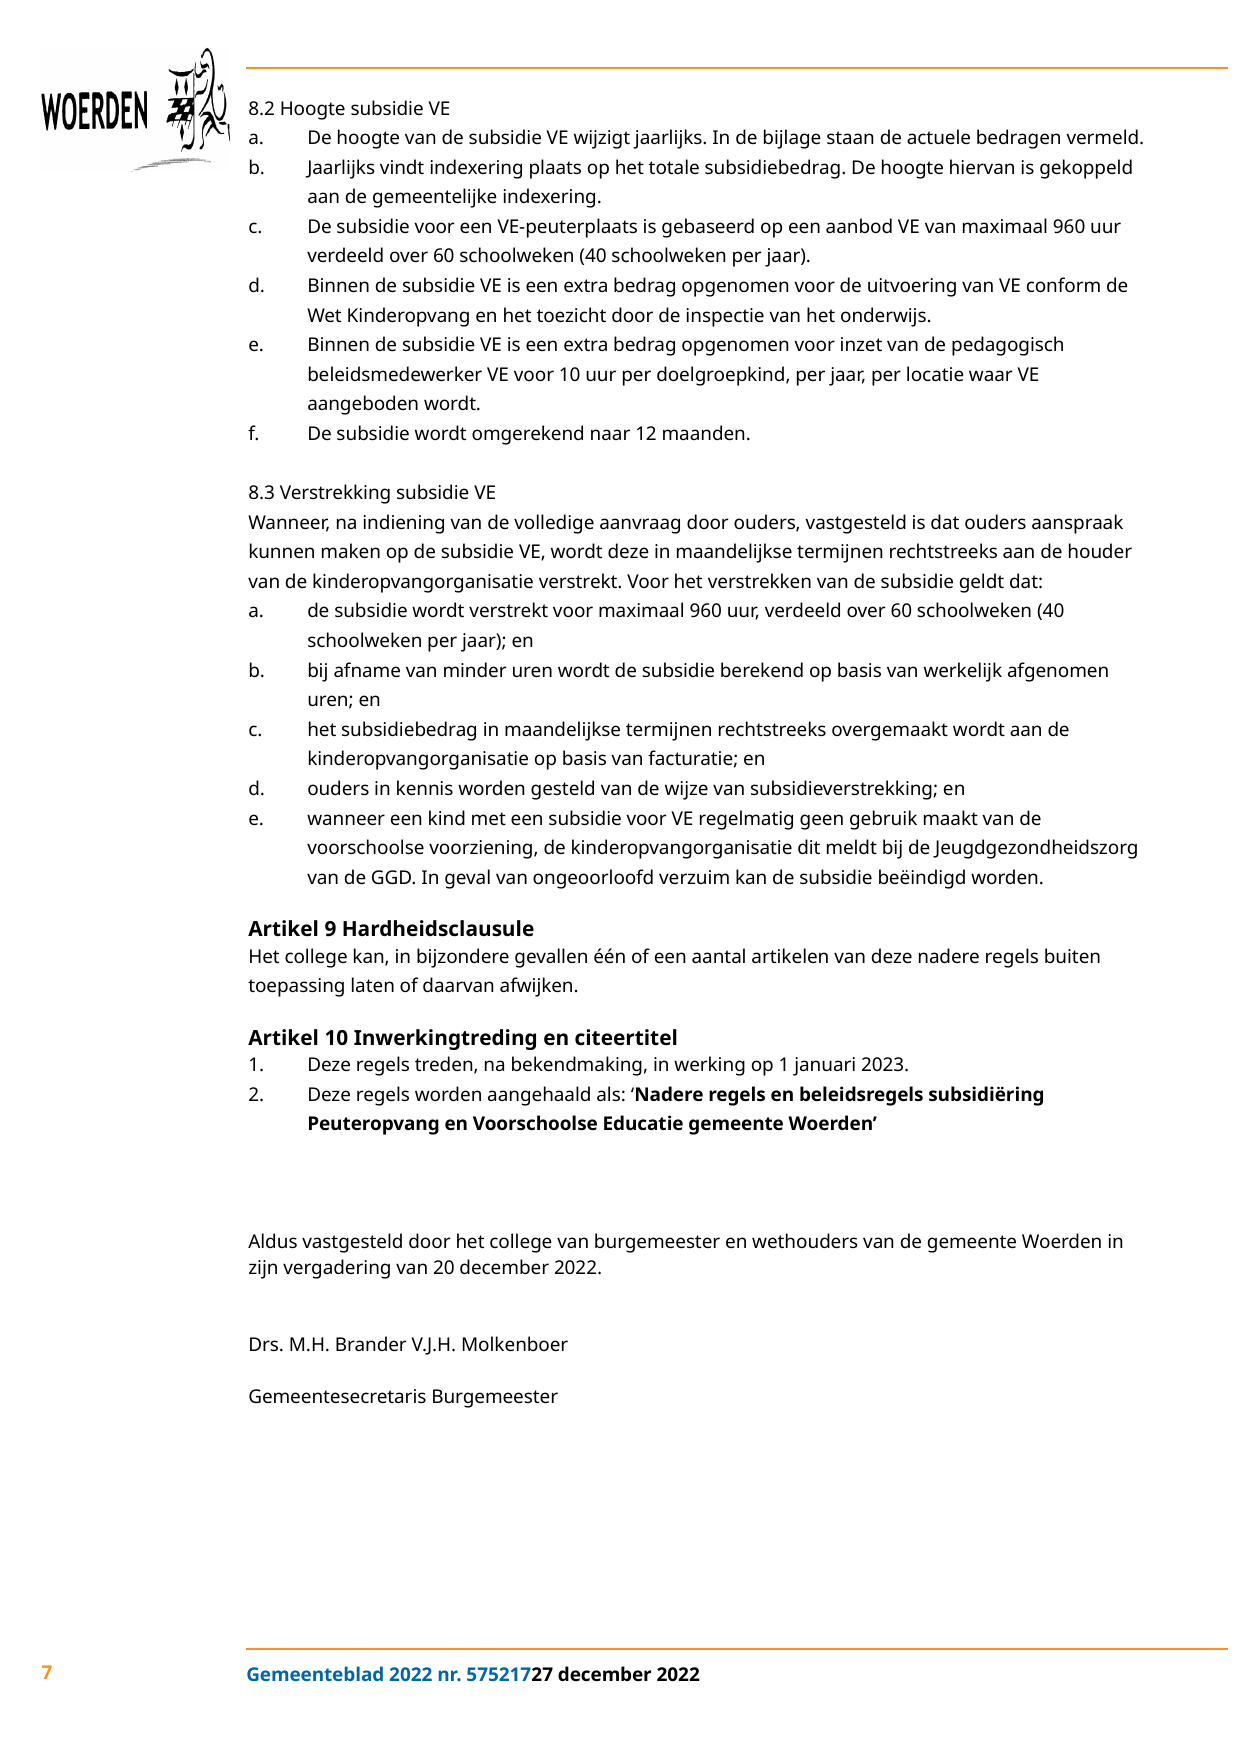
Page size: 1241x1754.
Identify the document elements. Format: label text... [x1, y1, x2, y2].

list De hoogte van de subsidie VE wijzigt jaarlijks. In de bijlage staan de actuele bedragen vermeld. [248, 124, 1152, 150]
list wanneer een kind met een subsidie voor VE regelmatig geen gebruik maakt van de voorschoolse voorziening, de kinderopvangorganisatie dit meldt bij de Jeugdgezondheidszorg van de GGD. In geval van ongeoorloofd verzuim kan de subsidie beëindigd worden. [248, 805, 1152, 890]
text Aldus vastgesteld door het college van burgemeester en wethouders van de gemeente Woerden in zijn vergadering van 20 december 2022. [248, 1229, 1152, 1280]
list bij afname van minder uren wordt de subsidie berekend op basis van werkelijk afgenomen uren; en [248, 657, 1152, 712]
text Artikel 9 Hardheidsclausule [248, 914, 1152, 943]
text 8.3 Verstrekking subsidie VE [248, 479, 1152, 505]
list De subsidie voor een VE-peuterplaats is gebaseerd op een aanbod VE van maximaal 960 uur verdeeld over 60 schoolweken (40 schoolweken per jaar). [248, 213, 1152, 268]
text Wanneer, na indiening van de volledige aanvraag door ouders, vastgesteld is dat ouders aanspraak kunnen maken op de subsidie VE, wordt deze in maandelijkse termijnen rechtstreeks aan de houder van de kinderopvangorganisatie verstrekt. Voor het verstrekken van de subsidie geldt dat: [248, 509, 1152, 594]
text Drs. M.H. Brander V.J.H. Molkenboer [248, 1332, 1152, 1357]
list het subsidiebedrag in maandelijkse termijnen rechtstreeks overgemaakt wordt aan de kinderopvangorganisatie op basis van facturatie; en [248, 716, 1152, 771]
list Binnen de subsidie VE is een extra bedrag opgenomen voor inzet van de pedagogisch beleidsmedewerker VE voor 10 uur per doelgroepkind, per jaar, per locatie waar VE aangeboden wordt. [248, 331, 1152, 416]
text Het college kan, in bijzondere gevallen één of een aantal artikelen van deze nadere regels buiten toepassing laten of daarvan afwijken. [248, 943, 1152, 998]
list Jaarlijks vindt indexering plaats op het totale subsidiebedrag. De hoogte hiervan is gekoppeld aan de gemeentelijke indexering. [248, 154, 1152, 209]
text Gemeentesecretaris Burgemeester [248, 1383, 1152, 1409]
list Deze regels worden aangehaald als: ‘Nadere regels en beleidsregels subsidiëring Peuteropvang en Voorschoolse Educatie gemeente Woerden’ [248, 1081, 1152, 1136]
picture [41, 47, 231, 172]
text Artikel 10 Inwerkingtreding en citeertitel [248, 1023, 1152, 1051]
list Deze regels treden, na bekendmaking, in werking op 1 januari 2023. [248, 1051, 1152, 1077]
list de subsidie wordt verstrekt voor maximaal 960 uur, verdeeld over 60 schoolweken (40 schoolweken per jaar); en [248, 598, 1152, 653]
list De subsidie wordt omgerekend naar 12 maanden. [248, 420, 1152, 446]
list Binnen de subsidie VE is een extra bedrag opgenomen voor de uitvoering van VE conform de Wet Kinderopvang en het toezicht door de inspectie van het onderwijs. [248, 272, 1152, 328]
text 8.2 Hoogte subsidie VE [248, 95, 1152, 121]
list ouders in kennis worden gesteld van de wijze van subsidieverstrekking; en [248, 775, 1152, 801]
